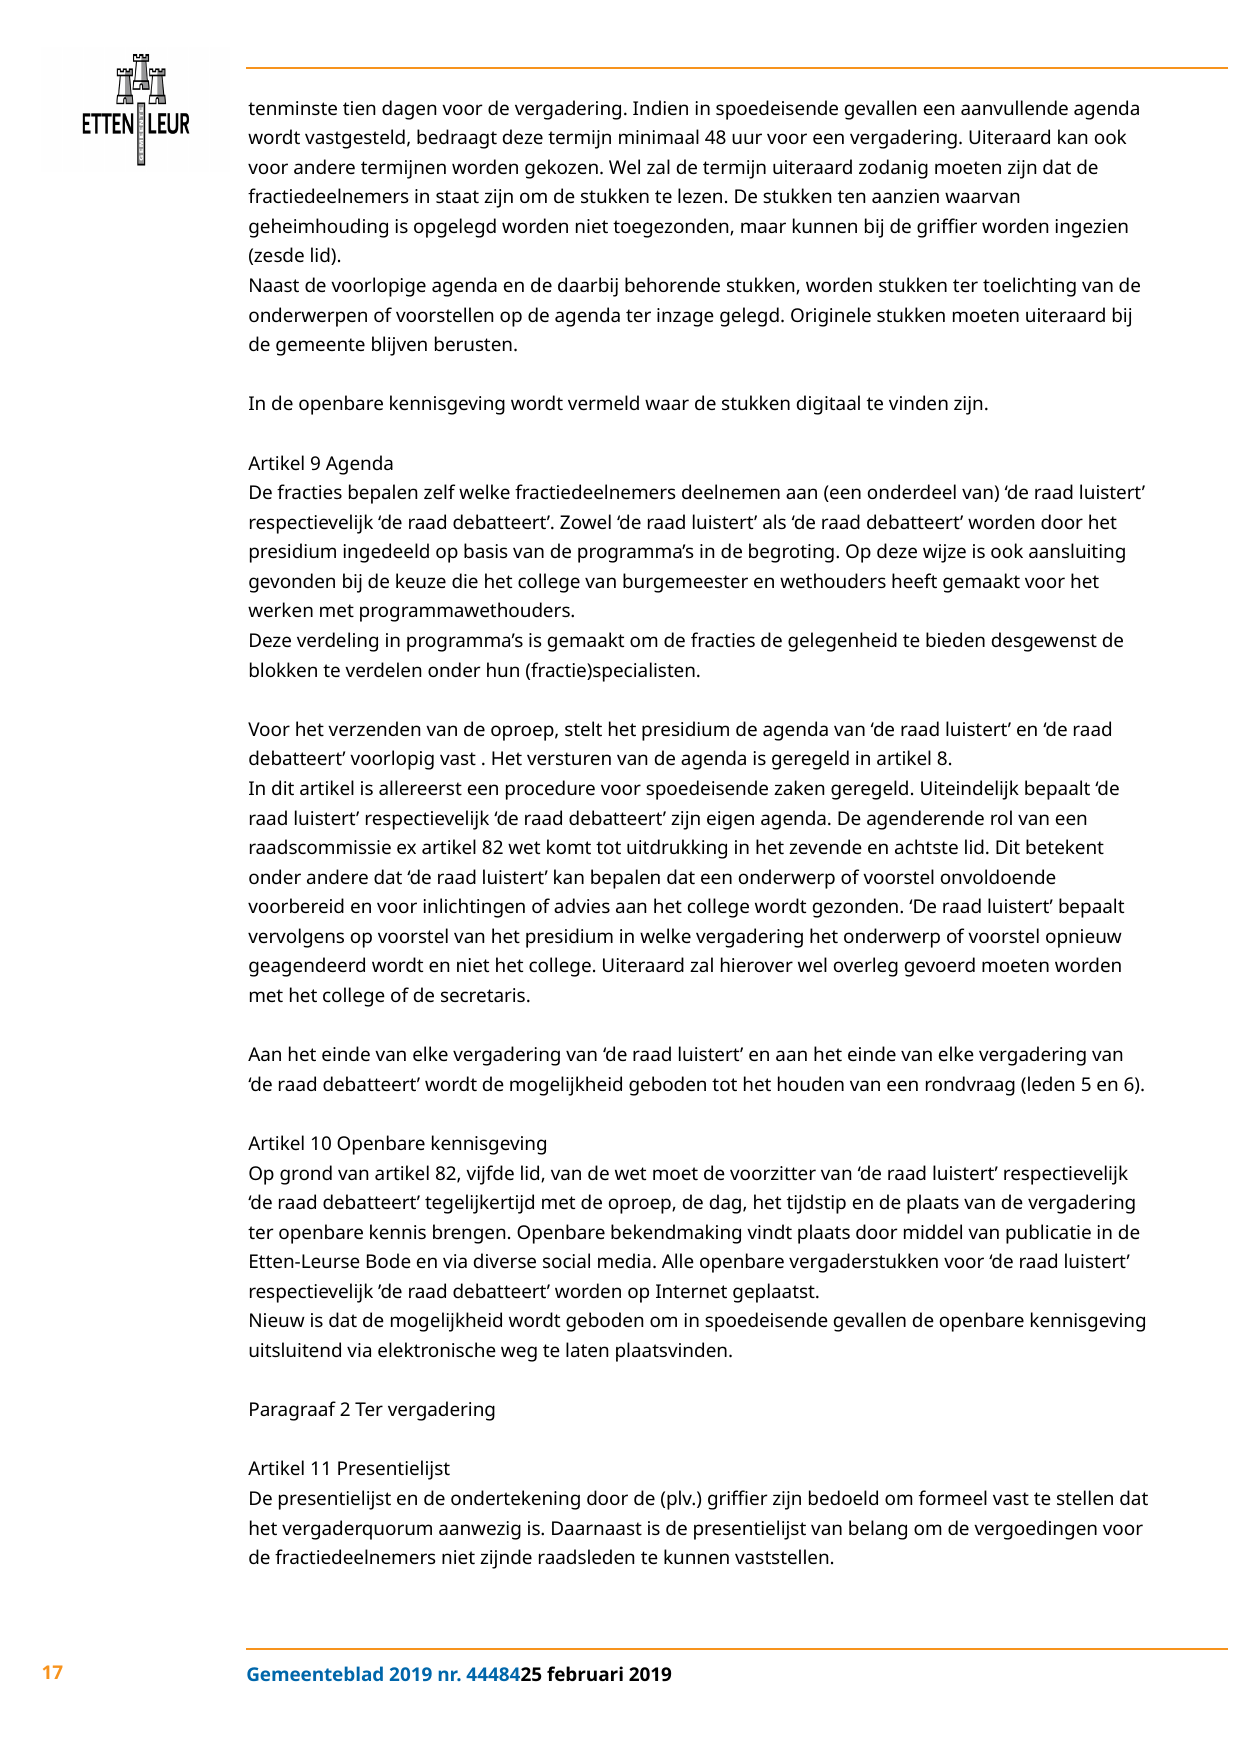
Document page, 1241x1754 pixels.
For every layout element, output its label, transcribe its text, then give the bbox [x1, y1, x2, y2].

text Artikel 10 Openbare kennisgeving [248, 1130, 1152, 1156]
text Paragraaf 2 Ter vergadering [248, 1396, 1152, 1422]
picture [41, 47, 231, 172]
text Voor het verzenden van de oproep, stelt het presidium de agenda van ‘de raad luistert’ en ‘de raad debatteert’ voorlopig vast . Het versturen van de agenda is geregeld in artikel 8. [248, 716, 1152, 771]
text Aan het einde van elke vergadering van ‘de raad luistert’ en aan het einde van elke vergadering van ‘de raad debatteert’ wordt de mogelijkheid geboden tot het houden van een rondvraag (leden 5 en 6). [248, 1041, 1152, 1097]
text In dit artikel is allereerst een procedure voor spoedeisende zaken geregeld. Uiteindelijk bepaalt ‘de raad luistert’ respectievelijk ‘de raad debatteert’ zijn eigen agenda. De agenderende rol van een raadscommissie ex artikel 82 wet komt tot uitdrukking in het zevende en achtste lid. Dit betekent onder andere dat ‘de raad luistert’ kan bepalen dat een onderwerp of voorstel onvoldoende voorbereid en voor inlichtingen of advies aan het college wordt gezonden. ‘De raad luistert’ bepaalt vervolgens op voorstel van het presidium in welke vergadering het onderwerp of voorstel opnieuw geagendeerd wordt en niet het college. Uiteraard zal hierover wel overleg gevoerd moeten worden met het college of de secretaris. [248, 775, 1152, 1008]
text De fracties bepalen zelf welke fractiedeelnemers deelnemen aan (een onderdeel van) ‘de raad luistert’ respectievelijk ‘de raad debatteert’. Zowel ‘de raad luistert’ als ‘de raad debatteert’ worden door het presidium ingedeeld op basis van de programma’s in de begroting. Op deze wijze is ook aansluiting gevonden bij de keuze die het college van burgemeester en wethouders heeft gemaakt voor het werken met programmawethouders. [248, 479, 1152, 623]
text Nieuw is dat de mogelijkheid wordt geboden om in spoedeisende gevallen de openbare kennisgeving uitsluitend via elektronische weg te laten plaatsvinden. [248, 1308, 1152, 1363]
text In de openbare kennisgeving wordt vermeld waar de stukken digitaal te vinden zijn. [248, 391, 1152, 416]
text De presentielijst en de ondertekening door de (plv.) griffier zijn bedoeld om formeel vast te stellen dat het vergaderquorum aanwezig is. Daarnaast is de presentielijst van belang om de vergoedingen voor de fractiedeelnemers niet zijnde raadsleden te kunnen vaststellen. [248, 1485, 1152, 1570]
text Artikel 11 Presentielijst [248, 1456, 1152, 1481]
text Artikel 9 Agenda [248, 450, 1152, 476]
text Op grond van artikel 82, vijfde lid, van de wet moet de voorzitter van ‘de raad luistert’ respectievelijk ‘de raad debatteert’ tegelijkertijd met de oproep, de dag, het tijdstip en de plaats van de vergadering ter openbare kennis brengen. Openbare bekendmaking vindt plaats door middel van publicatie in de Etten-Leurse Bode en via diverse social media. Alle openbare vergaderstukken voor ‘de raad luistert’ respectievelijk ’de raad debatteert’ worden op Internet geplaatst. [248, 1160, 1152, 1304]
text Deze verdeling in programma’s is gemaakt om de fracties de gelegenheid te bieden desgewenst de blokken te verdelen onder hun (fractie)specialisten. [248, 627, 1152, 683]
text Naast de voorlopige agenda en de daarbij behorende stukken, worden stukken ter toelichting van de onderwerpen of voorstellen op de agenda ter inzage gelegd. Originele stukken moeten uiteraard bij de gemeente blijven berusten. [248, 272, 1152, 357]
text tenminste tien dagen voor de vergadering. Indien in spoedeisende gevallen een aanvullende agenda wordt vastgesteld, bedraagt deze termijn minimaal 48 uur voor een vergadering. Uiteraard kan ook voor andere termijnen worden gekozen. Wel zal de termijn uiteraard zodanig moeten zijn dat de fractiedeelnemers in staat zijn om de stukken te lezen. De stukken ten aanzien waarvan geheimhouding is opgelegd worden niet toegezonden, maar kunnen bij de griffier worden ingezien (zesde lid). [248, 95, 1152, 268]
